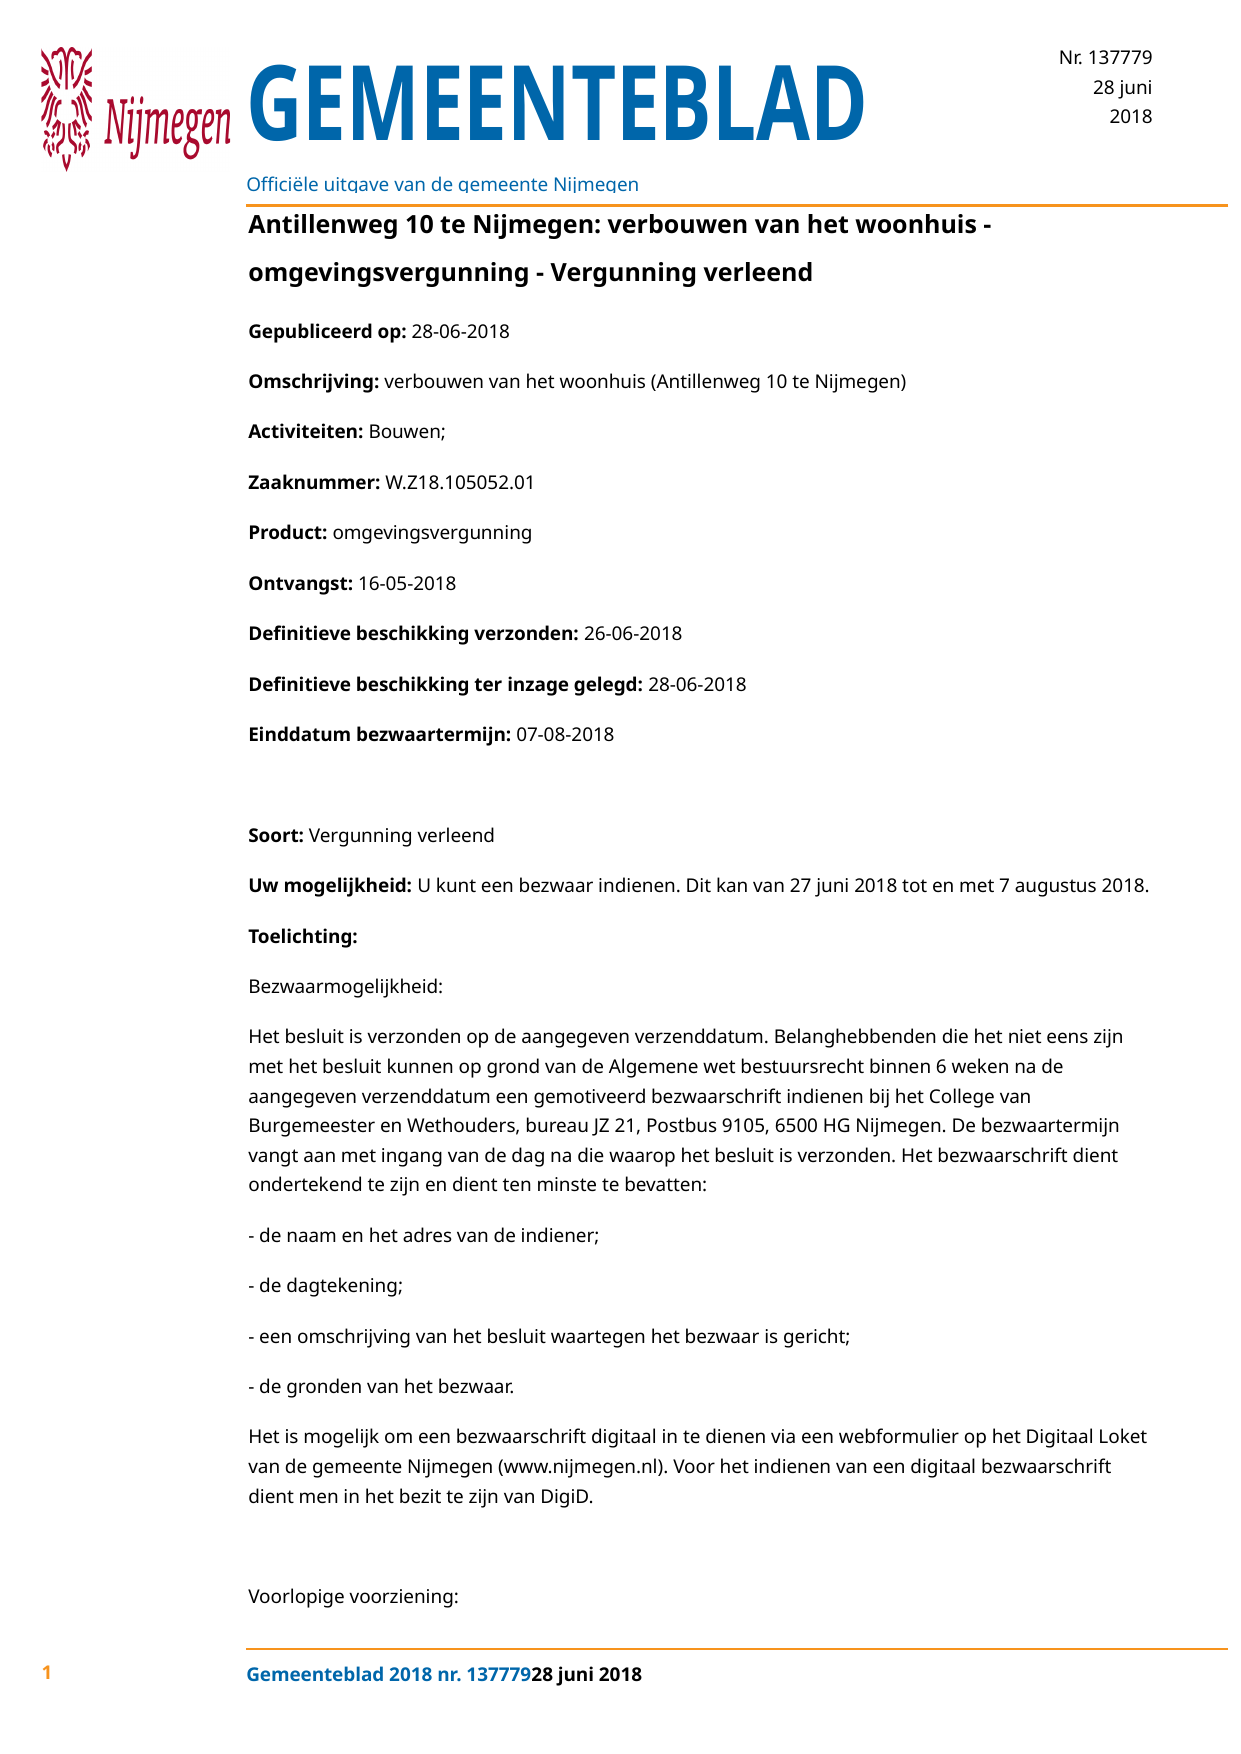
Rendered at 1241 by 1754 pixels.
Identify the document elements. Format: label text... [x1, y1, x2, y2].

text Toelichting: [248, 923, 1152, 949]
text - de dagtekening; [248, 1272, 1152, 1298]
text Activiteiten: Bouwen; [248, 419, 1152, 444]
text - een omschrijving van het besluit waartegen het bezwaar is gericht; [248, 1323, 1152, 1349]
text Einddatum bezwaartermijn: 07-08-2018 [248, 721, 1152, 747]
text Het besluit is verzonden op de aangegeven verzenddatum. Belanghebbenden die het niet eens zijn met het besluit kunnen op grond van de Algemene wet bestuursrecht binnen 6 weken na de aangegeven verzenddatum een gemotiveerd bezwaarschrift indienen bij het College van Burgemeester en Wethouders, bureau JZ 21, Postbus 9105, 6500 HG Nijmegen. De bezwaartermijn vangt aan met ingang van de dag na die waarop het besluit is verzonden. Het bezwaarschrift dient ondertekend te zijn en dient ten minste te bevatten: [248, 1024, 1152, 1197]
text Definitieve beschikking verzonden: 26-06-2018 [248, 620, 1152, 646]
picture [41, 47, 231, 172]
text Voorlopige voorziening: [248, 1584, 1152, 1609]
text Omschrijving: verbouwen van het woonhuis (Antillenweg 10 te Nijmegen) [248, 368, 1152, 394]
text Antillenweg 10 te Nijmegen: verbouwen van het woonhuis - omgevingsvergunning - Vergunning verleend [248, 207, 1152, 288]
text Ontvangst: 16-05-2018 [248, 570, 1152, 596]
text Uw mogelijkheid: U kunt een bezwaar indienen. Dit kan van 27 juni 2018 tot en met 7 augustus 2018. [248, 872, 1152, 898]
text Definitieve beschikking ter inzage gelegd: 28-06-2018 [248, 671, 1152, 697]
text - de naam en het adres van de indiener; [248, 1222, 1152, 1248]
text Het is mogelijk om een bezwaarschrift digitaal in te dienen via een webformulier op het Digitaal Loket van de gemeente Nijmegen (www.nijmegen.nl). Voor het indienen van een digitaal bezwaarschrift dient men in het bezit te zijn van DigiD. [248, 1424, 1152, 1509]
text Gepubliceerd op: 28-06-2018 [248, 318, 1152, 344]
text Product: omgevingsvergunning [248, 519, 1152, 545]
text - de gronden van het bezwaar. [248, 1373, 1152, 1399]
text Zaaknummer: W.Z18.105052.01 [248, 469, 1152, 495]
text Bezwaarmogelijkheid: [248, 973, 1152, 999]
text Soort: Vergunning verleend [248, 822, 1152, 848]
